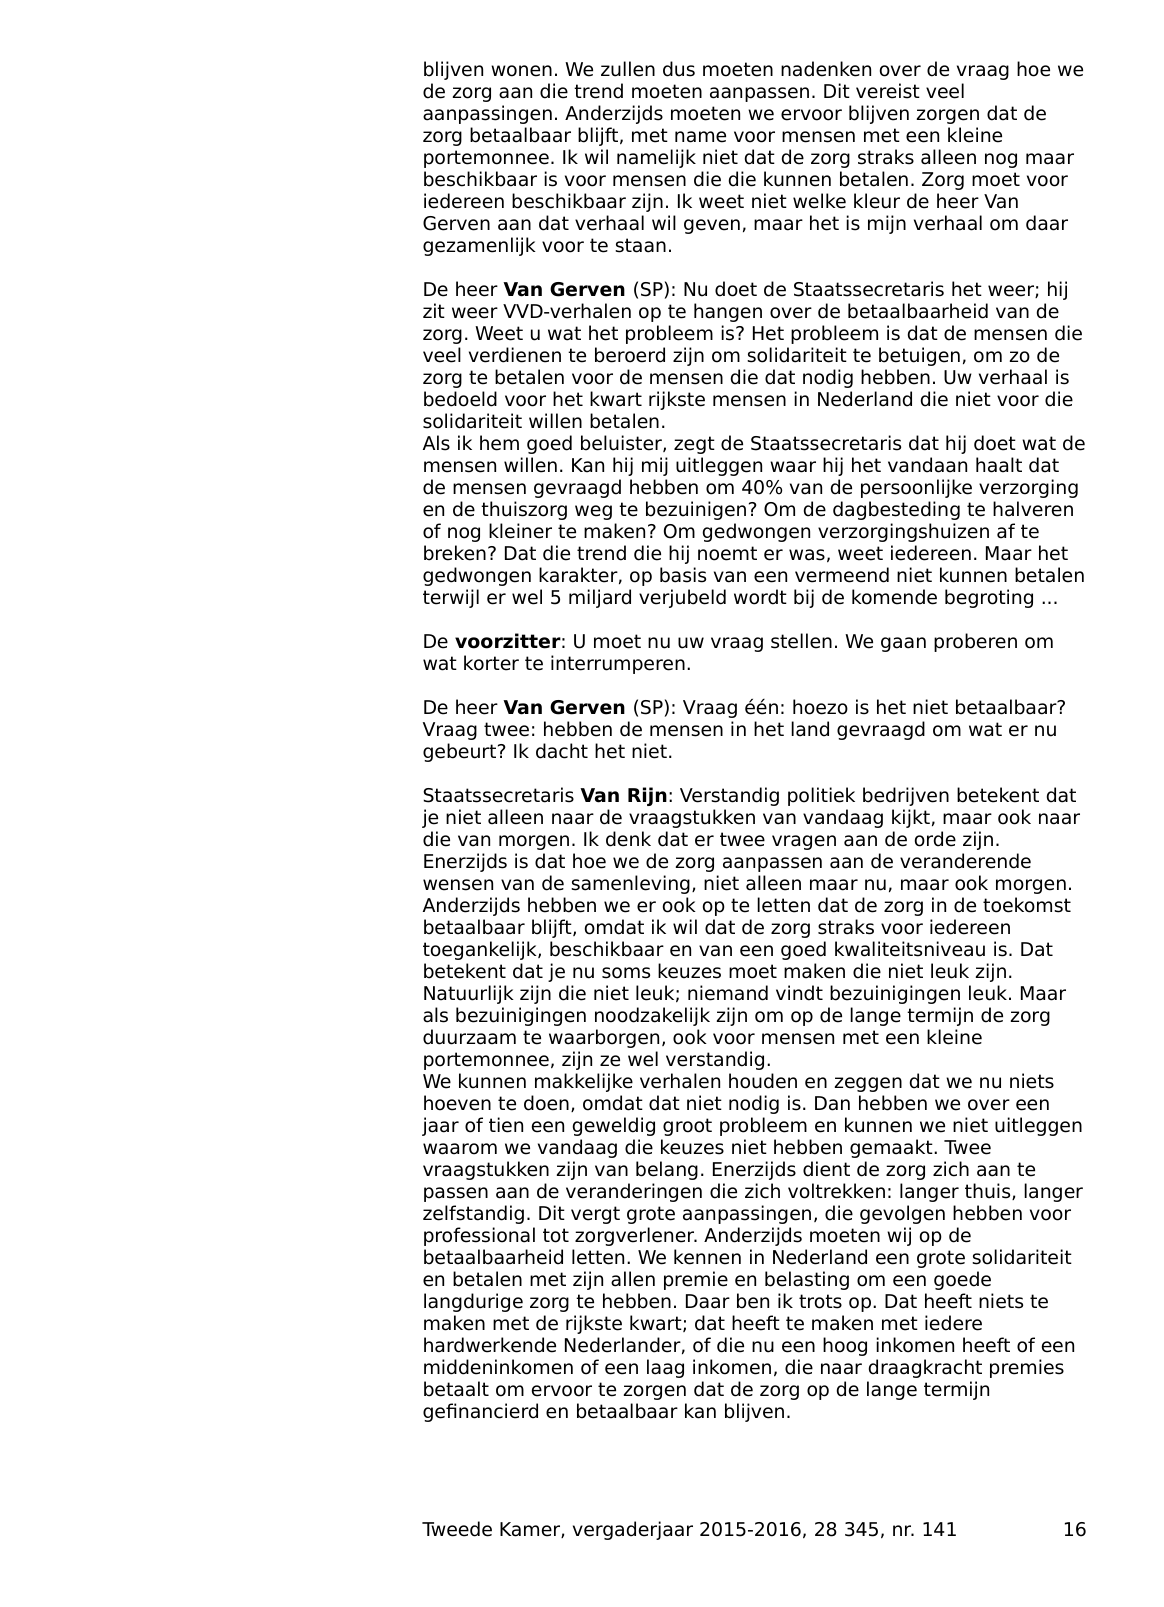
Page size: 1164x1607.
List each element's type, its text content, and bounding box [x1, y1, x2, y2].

text De heer Van Gerven (SP): Nu doet de Staatssecretaris het weer; hij zit weer VVD-verhalen op te hangen over de betaalbaarheid van de zorg. Weet u wat het probleem is? Het probleem is dat de mensen die veel verdienen te beroerd zijn om solidariteit te betuigen, om zo de zorg te betalen voor de mensen die dat nodig hebben. Uw verhaal is bedoeld voor het kwart rijkste mensen in Nederland die niet voor die solidariteit willen betalen. [422, 279, 1087, 433]
text De voorzitter: U moet nu uw vraag stellen. We gaan proberen om wat korter te interrumperen. [422, 631, 1087, 675]
text We kunnen makkelijke verhalen houden en zeggen dat we nu niets hoeven te doen, omdat dat niet nodig is. Dan hebben we over een jaar of tien een geweldig groot probleem en kunnen we niet uitleggen waarom we vandaag die keuzes niet hebben gemaakt. Twee vraagstukken zijn van belang. Enerzijds dient de zorg zich aan te passen aan de veranderingen die zich voltrekken: langer thuis, langer zelfstandig. Dit vergt grote aanpassingen, die gevolgen hebben voor professional tot zorgverlener. Anderzijds moeten wij op de betaalbaarheid letten. We kennen in Nederland een grote solidariteit en betalen met zijn allen premie en belasting om een goede langdurige zorg te hebben. Daar ben ik trots op. Dat heeft niets te maken met de rijkste kwart; dat heeft te maken met iedere hardwerkende Nederlander, of die nu een hoog inkomen heeft of een middeninkomen of een laag inkomen, die naar draagkracht premies betaalt om ervoor te zorgen dat de zorg op de lange termijn gefinancierd en betaalbaar kan blijven. [422, 1071, 1087, 1423]
text De heer Van Gerven (SP): Vraag één: hoezo is het niet betaalbaar? Vraag twee: hebben de mensen in het land gevraagd om wat er nu gebeurt? Ik dacht het niet. [422, 697, 1087, 763]
text blijven wonen. We zullen dus moeten nadenken over de vraag hoe we de zorg aan die trend moeten aanpassen. Dit vereist veel aanpassingen. Anderzijds moeten we ervoor blijven zorgen dat de zorg betaalbaar blijft, met name voor mensen met een kleine portemonnee. Ik wil namelijk niet dat de zorg straks alleen nog maar beschikbaar is voor mensen die die kunnen betalen. Zorg moet voor iedereen beschikbaar zijn. Ik weet niet welke kleur de heer Van Gerven aan dat verhaal wil geven, maar het is mijn verhaal om daar gezamenlijk voor te staan. [422, 59, 1087, 257]
text Als ik hem goed beluister, zegt de Staatssecretaris dat hij doet wat de mensen willen. Kan hij mij uitleggen waar hij het vandaan haalt dat de mensen gevraagd hebben om 40% van de persoonlijke verzorging en de thuiszorg weg te bezuinigen? Om de dagbesteding te halveren of nog kleiner te maken? Om gedwongen verzorgingshuizen af te breken? Dat die trend die hij noemt er was, weet iedereen. Maar het gedwongen karakter, op basis van een vermeend niet kunnen betalen terwijl er wel 5 miljard verjubeld wordt bij de komende begroting ... [422, 433, 1087, 609]
text Staatssecretaris Van Rijn: Verstandig politiek bedrijven betekent dat je niet alleen naar de vraagstukken van vandaag kijkt, maar ook naar die van morgen. Ik denk dat er twee vragen aan de orde zijn. Enerzijds is dat hoe we de zorg aanpassen aan de veranderende wensen van de samenleving, niet alleen maar nu, maar ook morgen. Anderzijds hebben we er ook op te letten dat de zorg in de toekomst betaalbaar blijft, omdat ik wil dat de zorg straks voor iedereen toegankelijk, beschikbaar en van een goed kwaliteitsniveau is. Dat betekent dat je nu soms keuzes moet maken die niet leuk zijn. Natuurlijk zijn die niet leuk; niemand vindt bezuinigingen leuk. Maar als bezuinigingen noodzakelijk zijn om op de lange termijn de zorg duurzaam te waarborgen, ook voor mensen met een kleine portemonnee, zijn ze wel verstandig. [422, 785, 1087, 1071]
